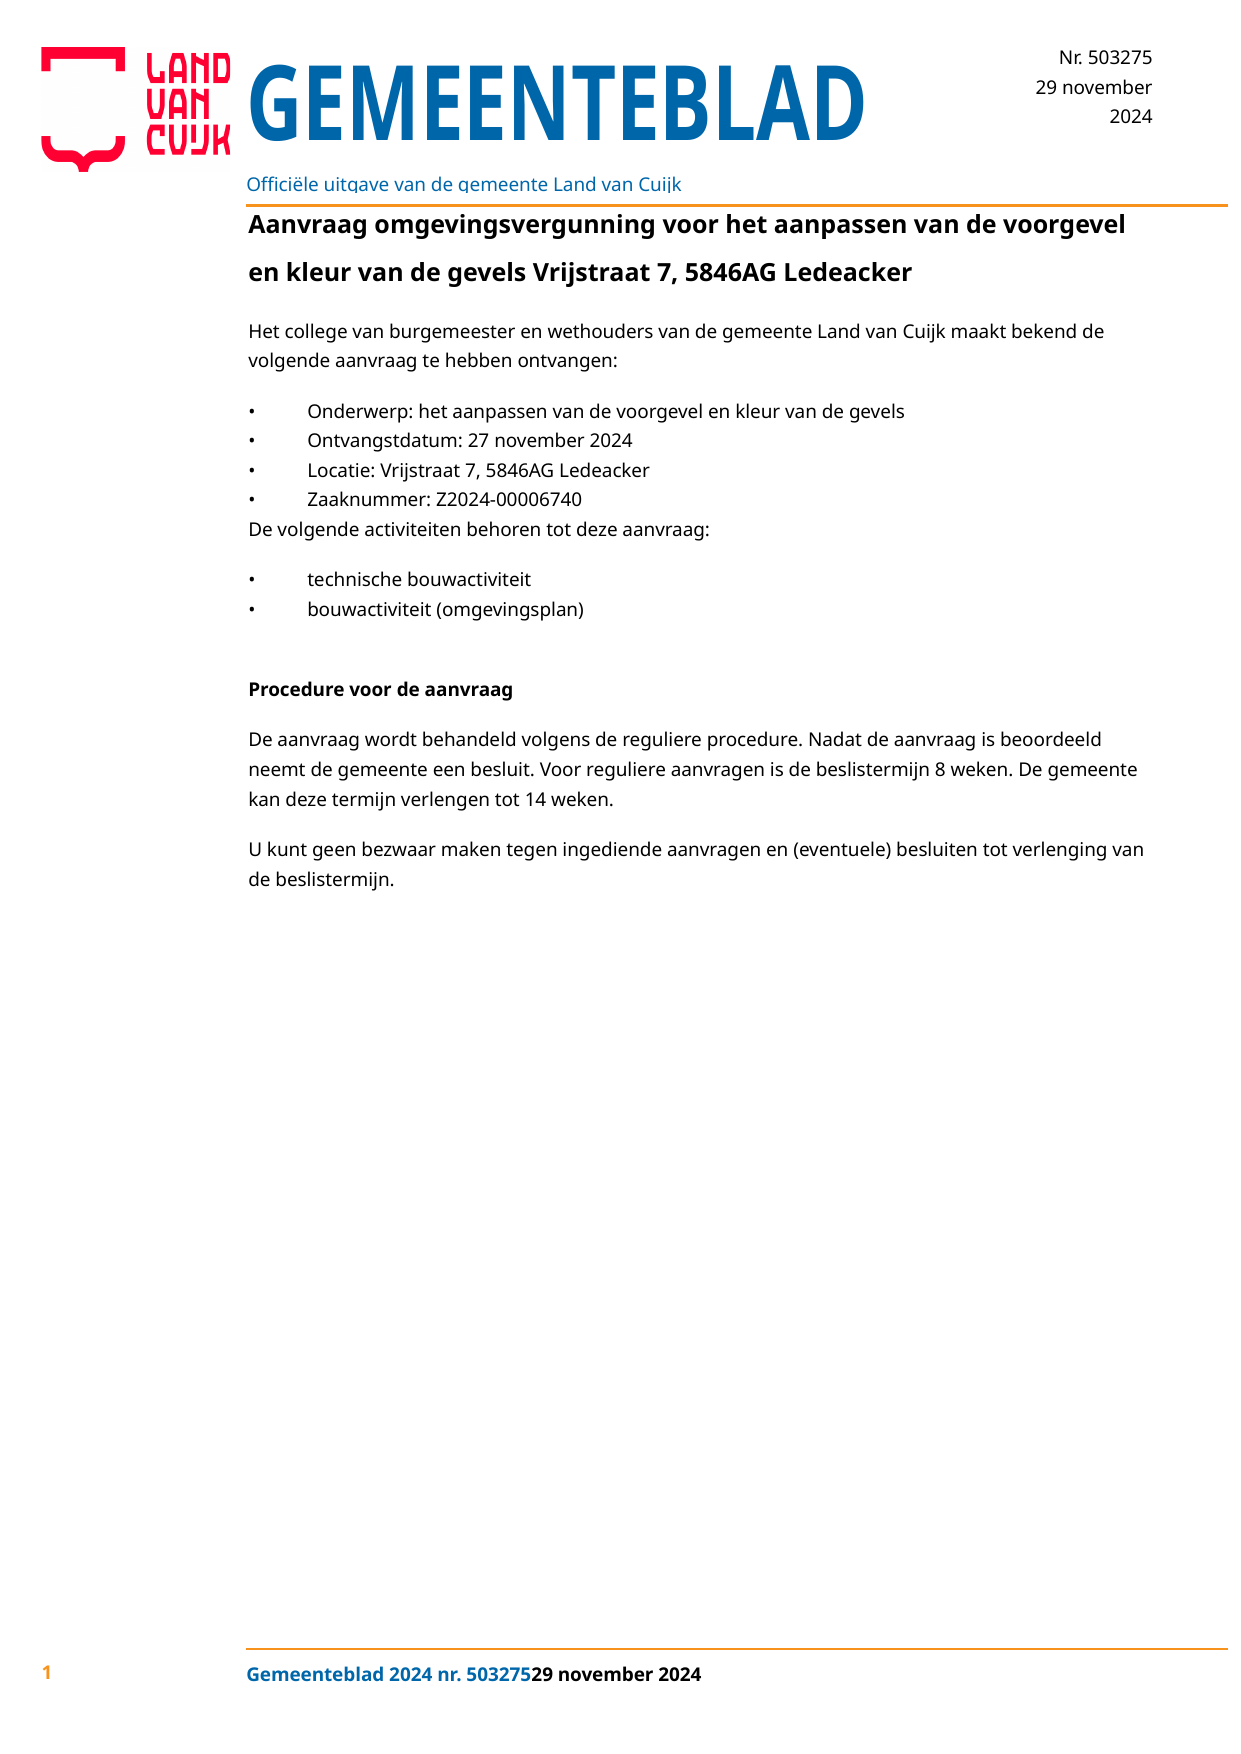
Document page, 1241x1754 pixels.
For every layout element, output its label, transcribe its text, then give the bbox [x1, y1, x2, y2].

text U kunt geen bezwaar maken tegen ingediende aanvragen en (eventuele) besluiten tot verlenging van de beslistermijn. [248, 836, 1152, 892]
picture [41, 47, 231, 172]
list Ontvangstdatum: 27 november 2024 [248, 427, 1152, 453]
text Procedure voor de aanvraag [248, 676, 1152, 702]
list Zaaknummer: Z2024-00006740 [248, 487, 1152, 512]
text Aanvraag omgevingsvergunning voor het aanpassen van de voorgevel en kleur van de gevels Vrijstraat 7, 5846AG Ledeacker [248, 207, 1152, 288]
list Locatie: Vrijstraat 7, 5846AG Ledeacker [248, 457, 1152, 483]
list bouwactiviteit (omgevingsplan) [248, 596, 1152, 622]
list Onderwerp: het aanpassen van de voorgevel en kleur van de gevels [248, 398, 1152, 424]
text Het college van burgemeester en wethouders van de gemeente Land van Cuijk maakt bekend de volgende aanvraag te hebben ontvangen: [248, 318, 1152, 373]
text De aanvraag wordt behandeld volgens de reguliere procedure. Nadat de aanvraag is beoordeeld neemt de gemeente een besluit. Voor reguliere aanvragen is de beslistermijn 8 weken. De gemeente kan deze termijn verlengen tot 14 weken. [248, 727, 1152, 812]
text De volgende activiteiten behoren tot deze aanvraag: [248, 516, 1152, 542]
list technische bouwactiviteit [248, 567, 1152, 592]
